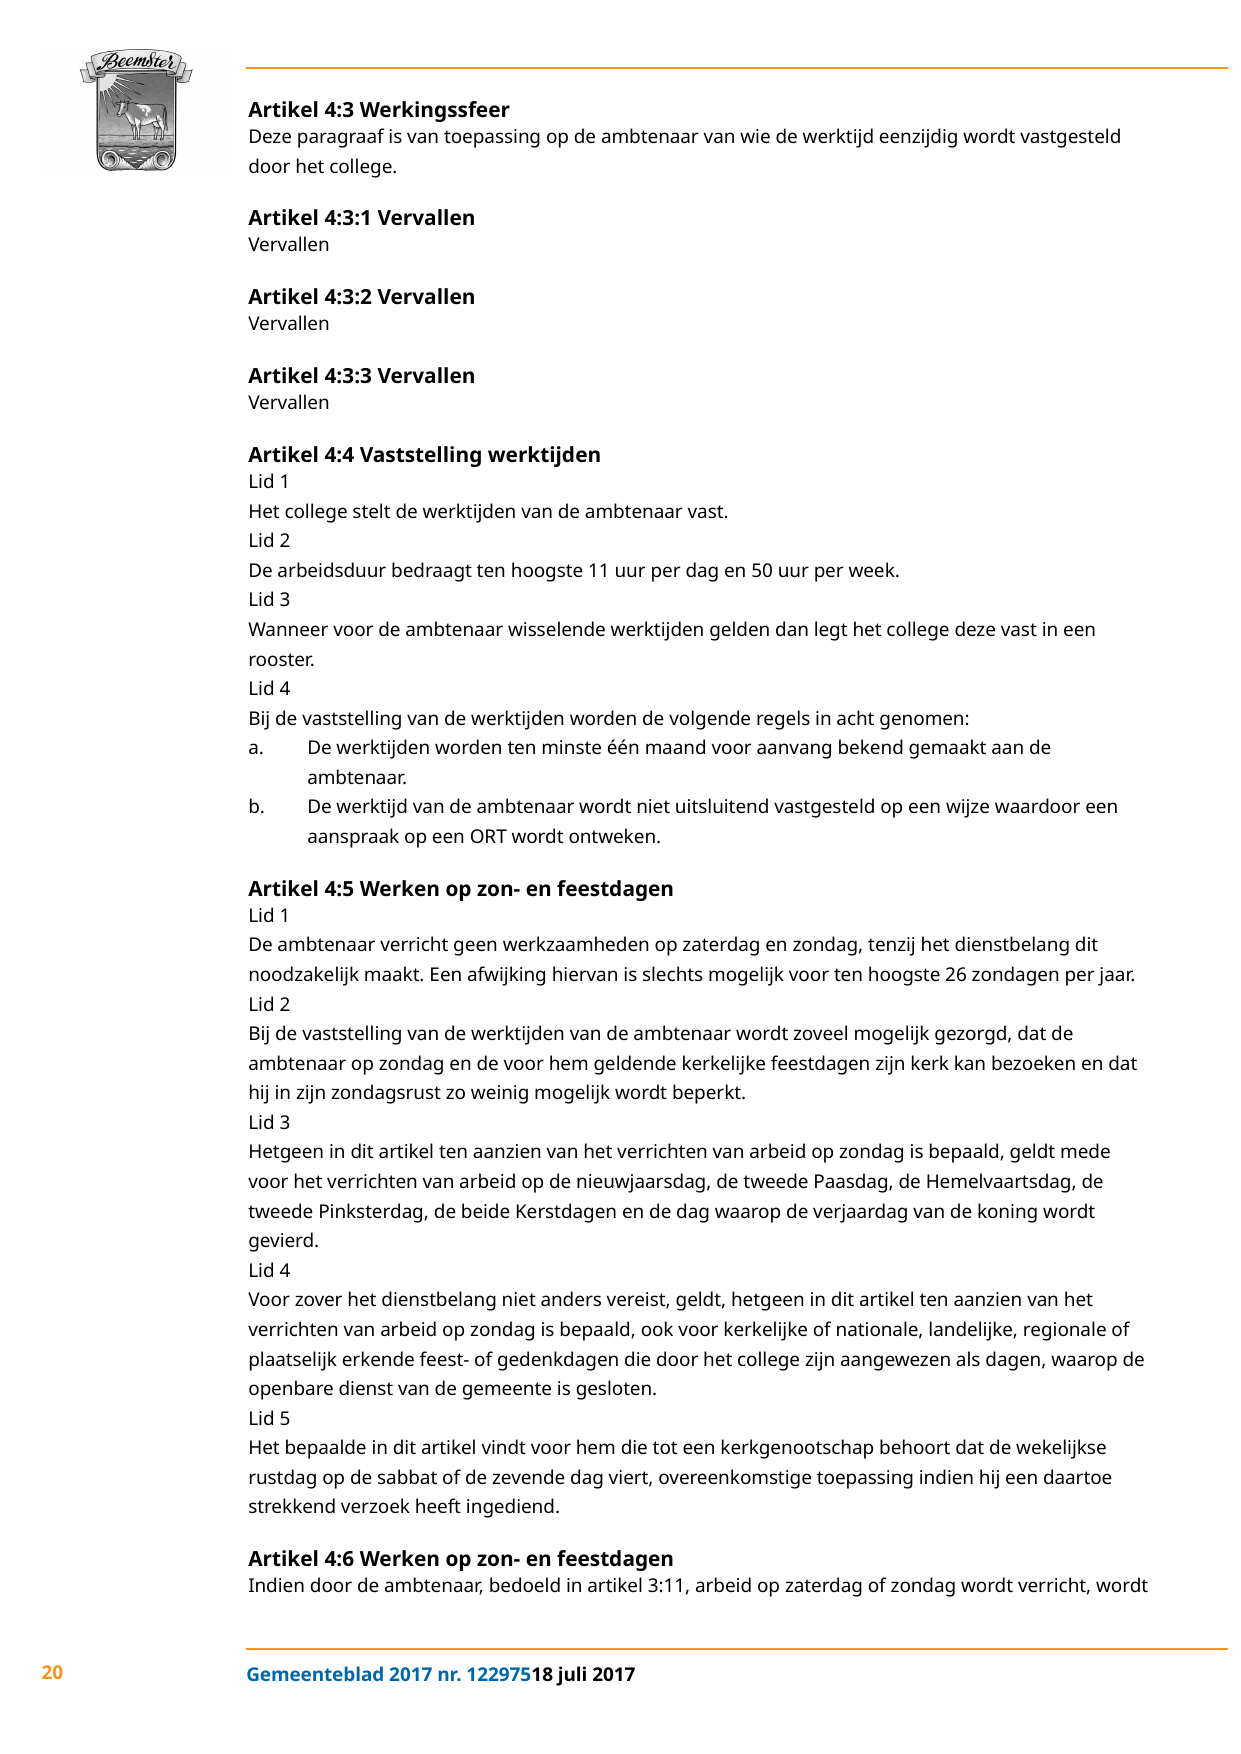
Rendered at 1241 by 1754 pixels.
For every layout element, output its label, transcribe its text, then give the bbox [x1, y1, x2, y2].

text Lid 3 [248, 587, 1152, 612]
text Lid 4 [248, 675, 1152, 701]
text Hetgeen in dit artikel ten aanzien van het verrichten van arbeid op zondag is bepaald, geldt mede voor het verrichten van arbeid op de nieuwjaarsdag, de tweede Paasdag, de Hemelvaartsdag, de tweede Pinksterdag, de beide Kerstdagen en de dag waarop de verjaardag van de koning wordt gevierd. [248, 1139, 1152, 1253]
text Artikel 4:6 Werken op zon- en feestdagen [248, 1544, 1152, 1573]
text Het bepaalde in dit artikel vindt voor hem die tot een kerkgenootschap behoort dat de wekelijkse rustdag op de sabbat of de zevende dag viert, overeenkomstige toepassing indien hij een daartoe strekkend verzoek heeft ingediend. [248, 1434, 1152, 1519]
text Vervallen [248, 389, 1152, 415]
text Artikel 4:3:2 Vervallen [248, 282, 1152, 311]
text Het college stelt de werktijden van de ambtenaar vast. [248, 498, 1152, 523]
text Lid 2 [248, 991, 1152, 1017]
text Voor zover het dienstbelang niet anders vereist, geldt, hetgeen in dit artikel ten aanzien van het verrichten van arbeid op zondag is bepaald, ook voor kerkelijke of nationale, landelijke, regionale of plaatselijk erkende feest- of gedenkdagen die door het college zijn aangewezen als dagen, waarop de openbare dienst van de gemeente is gesloten. [248, 1287, 1152, 1401]
text Lid 3 [248, 1109, 1152, 1135]
text Deze paragraaf is van toepassing op de ambtenaar van wie de werktijd eenzijdig wordt vastgesteld door het college. [248, 123, 1152, 178]
text Bij de vaststelling van de werktijden worden de volgende regels in acht genomen: [248, 705, 1152, 731]
text Vervallen [248, 311, 1152, 336]
text De arbeidsduur bedraagt ten hoogste 11 uur per dag en 50 uur per week. [248, 557, 1152, 583]
text Lid 5 [248, 1405, 1152, 1431]
list De werktijden worden ten minste één maand voor aanvang bekend gemaakt aan de ambtenaar. [248, 734, 1152, 790]
text De ambtenaar verricht geen werkzaamheden op zaterdag en zondag, tenzij het dienstbelang dit noodzakelijk maakt. Een afwijking hiervan is slechts mogelijk voor ten hoogste 26 zondagen per jaar. [248, 932, 1152, 987]
text Wanneer voor de ambtenaar wisselende werktijden gelden dan legt het college deze vast in een rooster. [248, 616, 1152, 671]
text Artikel 4:4 Vaststelling werktijden [248, 440, 1152, 468]
text Lid 2 [248, 527, 1152, 553]
picture [41, 47, 231, 172]
text Artikel 4:5 Werken op zon- en feestdagen [248, 874, 1152, 902]
text Artikel 4:3:3 Vervallen [248, 361, 1152, 389]
text Artikel 4:3:1 Vervallen [248, 203, 1152, 232]
list De werktijd van de ambtenaar wordt niet uitsluitend vastgesteld op een wijze waardoor een aanspraak op een ORT wordt ontweken. [248, 794, 1152, 849]
text Lid 1 [248, 902, 1152, 928]
text Artikel 4:3 Werkingssfeer [248, 95, 1152, 123]
text Bij de vaststelling van de werktijden van de ambtenaar wordt zoveel mogelijk gezorgd, dat de ambtenaar op zondag en de voor hem geldende kerkelijke feestdagen zijn kerk kan bezoeken en dat hij in zijn zondagsrust zo weinig mogelijk wordt beperkt. [248, 1020, 1152, 1105]
text Vervallen [248, 232, 1152, 257]
text Lid 4 [248, 1257, 1152, 1283]
text Indien door de ambtenaar, bedoeld in artikel 3:11, arbeid op zaterdag of zondag wordt verricht, wordt [248, 1573, 1152, 1598]
text Lid 1 [248, 468, 1152, 494]
